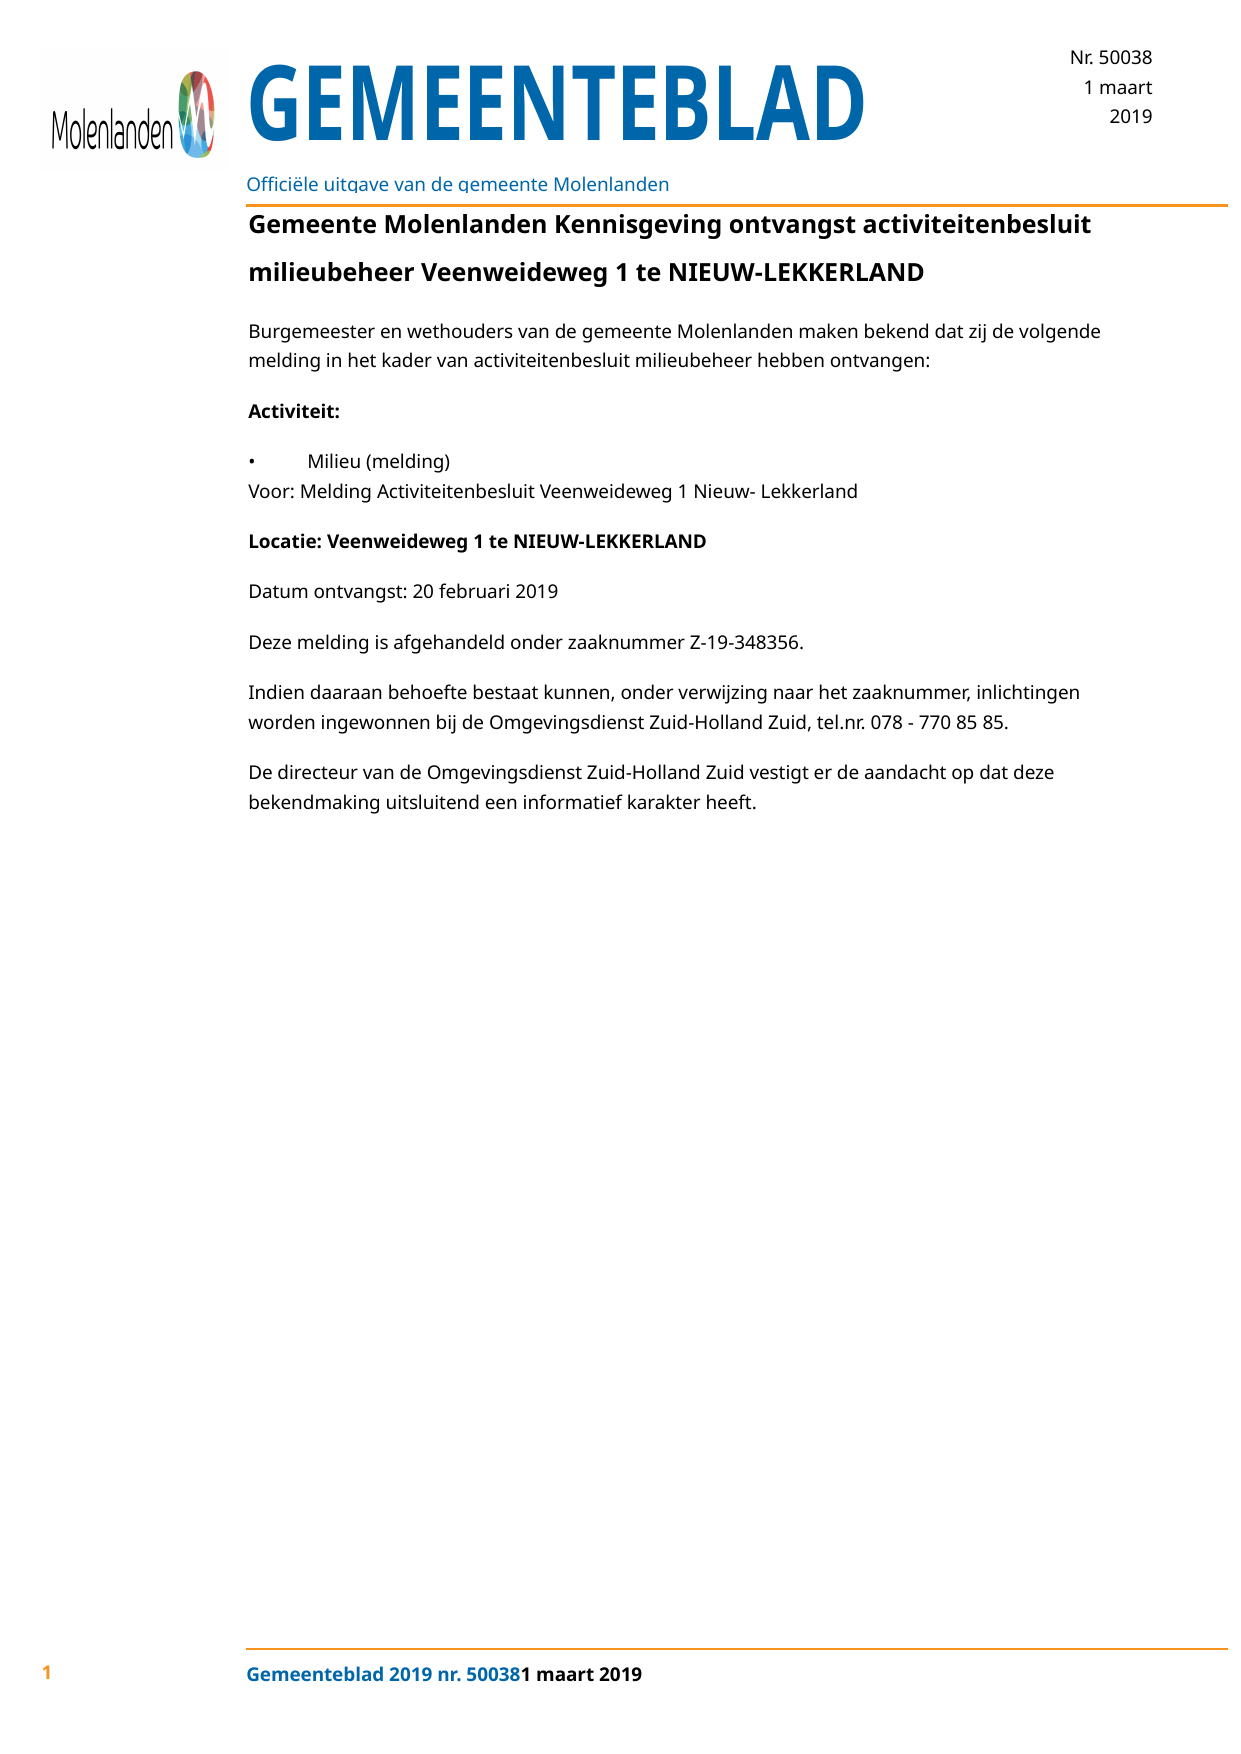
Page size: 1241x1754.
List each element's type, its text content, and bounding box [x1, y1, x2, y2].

text Burgemeester en wethouders van de gemeente Molenlanden maken bekend dat zij de volgende melding in het kader van activiteitenbesluit milieubeheer hebben ontvangen: [248, 318, 1152, 373]
text Gemeente Molenlanden Kennisgeving ontvangst activiteitenbesluit milieubeheer Veenweideweg 1 te NIEUW-LEKKERLAND [248, 207, 1152, 288]
text Datum ontvangst: 20 februari 2019 [248, 579, 1152, 604]
list Milieu (melding) [248, 448, 1152, 474]
text Locatie: Veenweideweg 1 te NIEUW-LEKKERLAND [248, 528, 1152, 554]
picture [41, 47, 231, 172]
text Deze melding is afgehandeld onder zaaknummer Z-19-348356. [248, 629, 1152, 655]
text Activiteit: [248, 398, 1152, 424]
text Indien daaraan behoefte bestaat kunnen, onder verwijzing naar het zaaknummer, inlichtingen worden ingewonnen bij de Omgevingsdienst Zuid-Holland Zuid, tel.nr. 078 - 770 85 85. [248, 679, 1152, 735]
text De directeur van de Omgevingsdienst Zuid-Holland Zuid vestigt er de aandacht op dat deze bekendmaking uitsluitend een informatief karakter heeft. [248, 759, 1152, 815]
text Voor: Melding Activiteitenbesluit Veenweideweg 1 Nieuw- Lekkerland [248, 478, 1152, 504]
